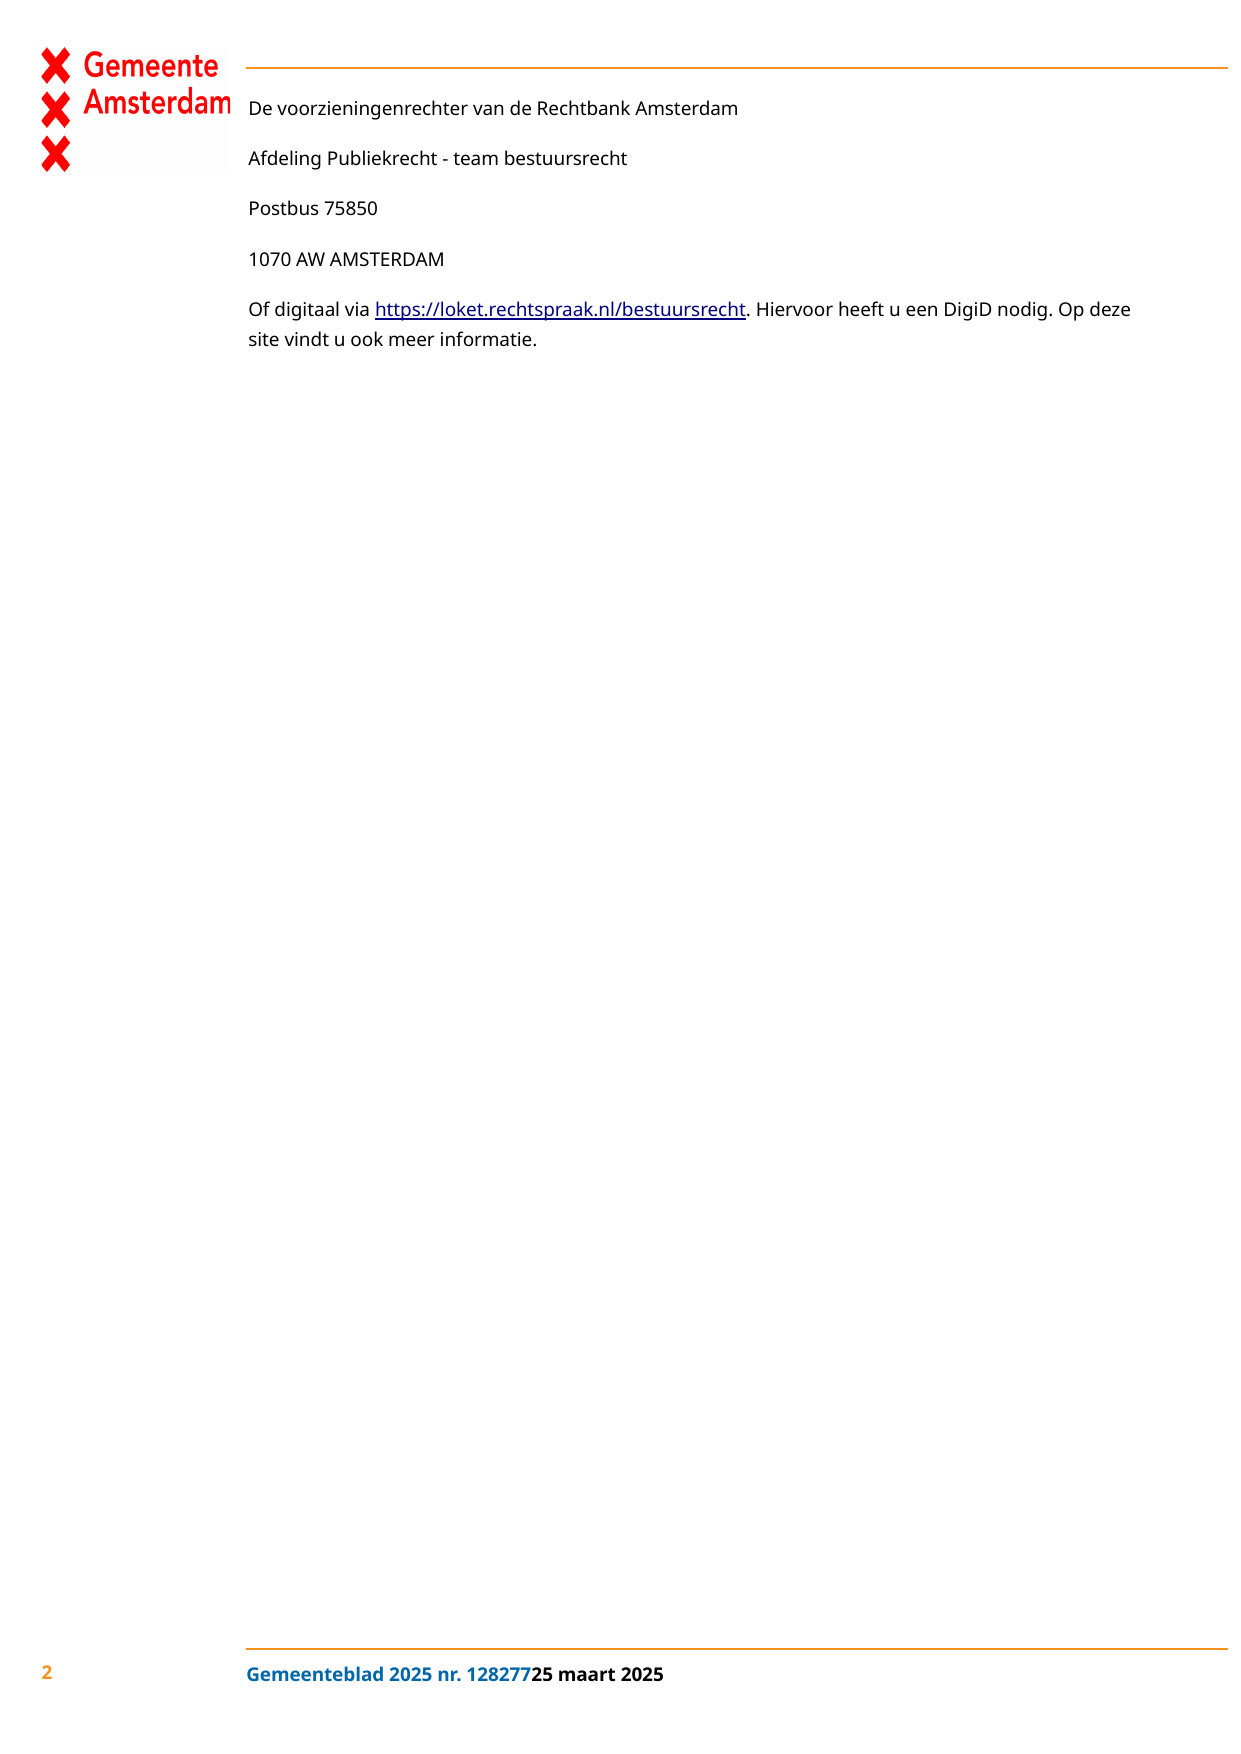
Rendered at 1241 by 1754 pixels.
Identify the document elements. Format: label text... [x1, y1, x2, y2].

text Afdeling Publiekrecht - team bestuursrecht [248, 145, 1152, 171]
text Postbus 75850 [248, 196, 1152, 221]
text De voorzieningenrechter van de Rechtbank Amsterdam [248, 95, 1152, 121]
text 1070 AW AMSTERDAM [248, 246, 1152, 272]
picture [41, 47, 231, 172]
text Of digitaal via https://loket.rechtspraak.nl/bestuursrecht. Hiervoor heeft u een DigiD nodig. Op deze site vindt u ook meer informatie. [248, 296, 1152, 352]
